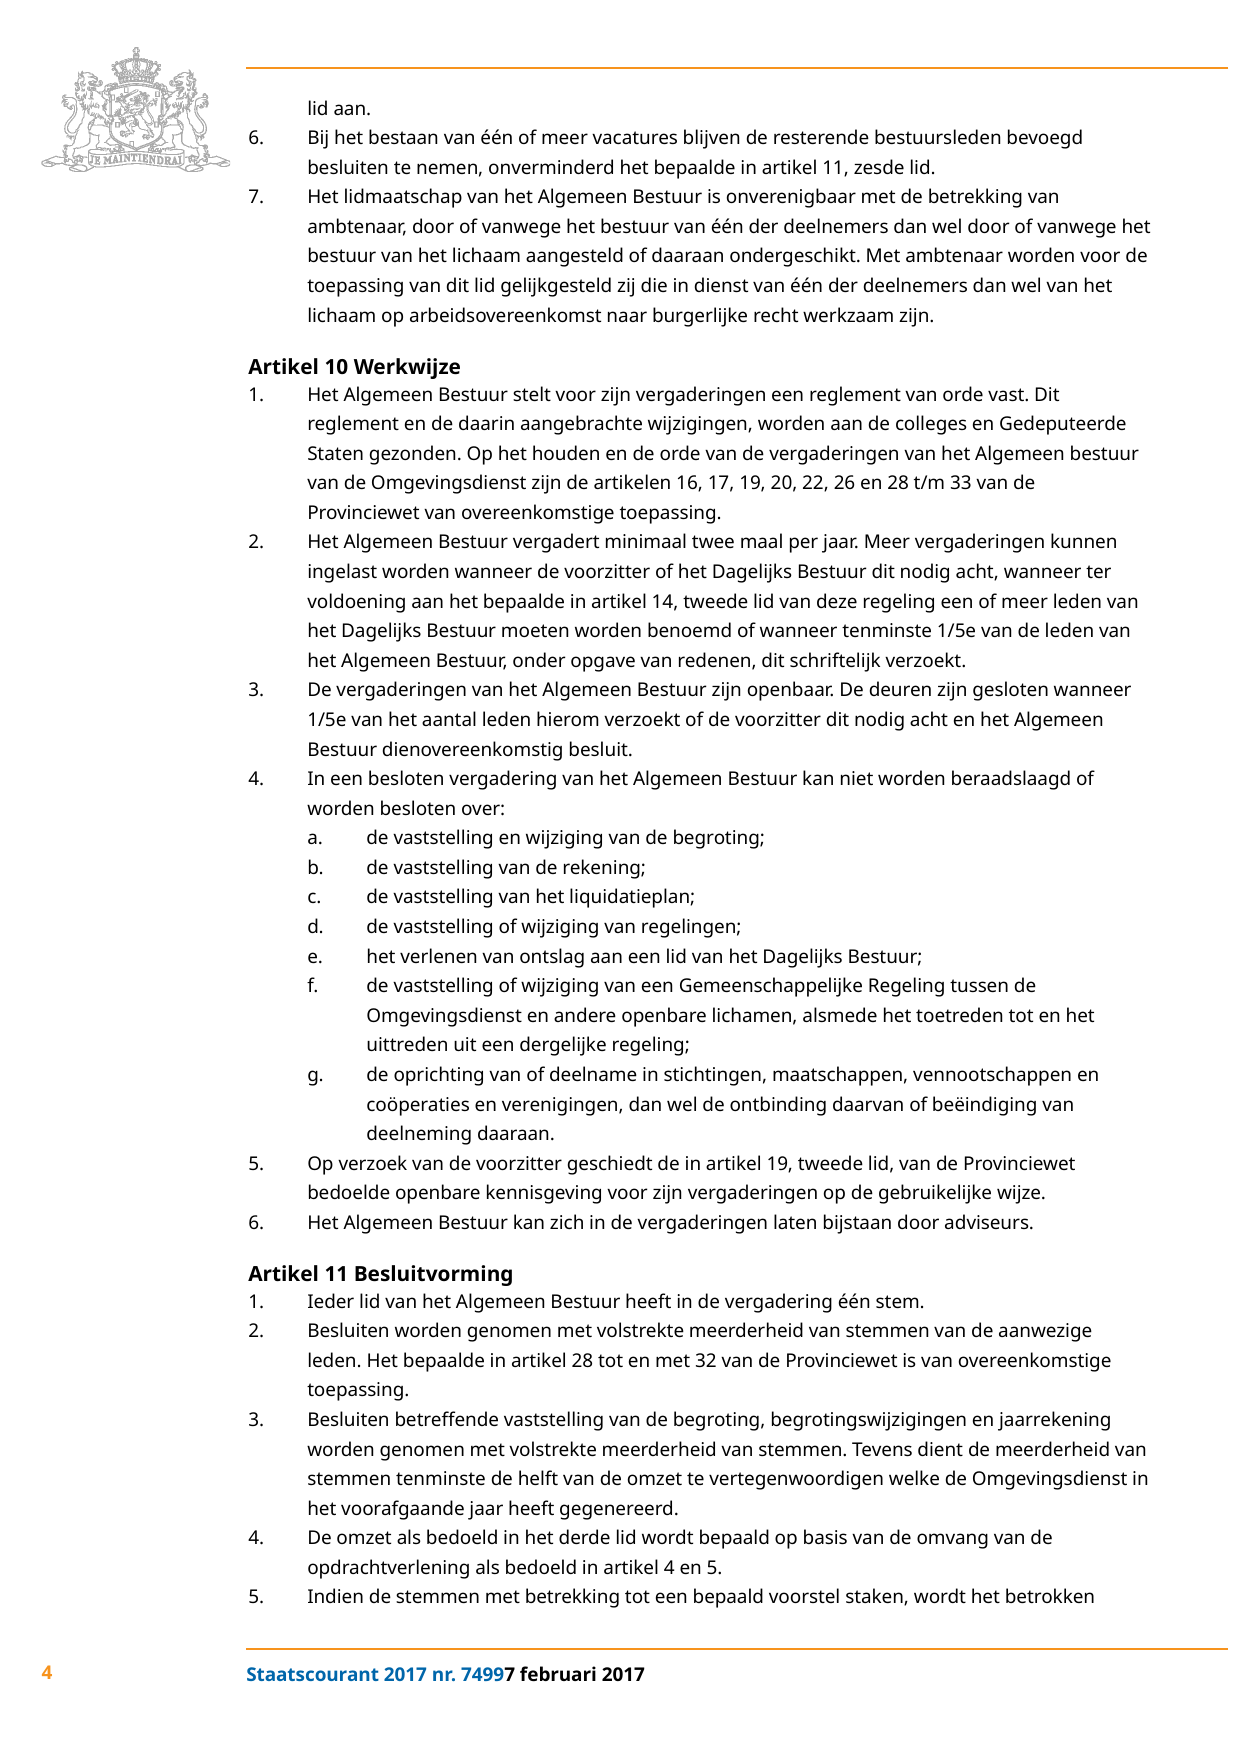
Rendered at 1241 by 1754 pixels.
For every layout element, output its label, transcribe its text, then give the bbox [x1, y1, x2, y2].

list Besluiten betreffende vaststelling van de begroting, begrotingswijzigingen en jaarrekening worden genomen met volstrekte meerderheid van stemmen. Tevens dient de meerderheid van stemmen tenminste de helft van de omzet te vertegenwoordigen welke de Omgevingsdienst in het voorafgaande jaar heeft gegenereerd. [248, 1406, 1152, 1521]
list Besluiten worden genomen met volstrekte meerderheid van stemmen van de aanwezige leden. Het bepaalde in artikel 28 tot en met 32 van de Provinciewet is van overeenkomstige toepassing. [248, 1317, 1152, 1402]
list lid aan. [248, 95, 1152, 121]
list In een besloten vergadering van het Algemeen Bestuur kan niet worden beraadslaagd of worden besloten over: [248, 765, 1152, 821]
list Op verzoek van de voorzitter geschiedt de in artikel 19, tweede lid, van de Provinciewet bedoelde openbare kennisgeving voor zijn vergaderingen op de gebruikelijke wijze. [248, 1150, 1152, 1205]
list Indien de stemmen met betrekking tot een bepaald voorstel staken, wordt het betrokken [248, 1584, 1152, 1609]
picture [41, 47, 231, 172]
list Het Algemeen Bestuur stelt voor zijn vergaderingen een reglement van orde vast. Dit reglement en de daarin aangebrachte wijzigingen, worden aan de colleges en Gedeputeerde Staten gezonden. Op het houden en de orde van de vergaderingen van het Algemeen bestuur van de Omgevingsdienst zijn de artikelen 16, 17, 19, 20, 22, 26 en 28 t/m 33 van de Provinciewet van overeenkomstige toepassing. [248, 381, 1152, 525]
list het verlenen van ontslag aan een lid van het Dagelijks Bestuur; [307, 943, 1152, 968]
list de vaststelling van het liquidatieplan; [307, 884, 1152, 909]
list Het Algemeen Bestuur vergadert minimaal twee maal per jaar. Meer vergaderingen kunnen ingelast worden wanneer de voorzitter of het Dagelijks Bestuur dit nodig acht, wanneer ter voldoening aan het bepaalde in artikel 14, tweede lid van deze regeling een of meer leden van het Dagelijks Bestuur moeten worden benoemd of wanneer tenminste 1/5e van de leden van het Algemeen Bestuur, onder opgave van redenen, dit schriftelijk verzoekt. [248, 529, 1152, 673]
list De omzet als bedoeld in het derde lid wordt bepaald op basis van de omvang van de opdrachtverlening als bedoeld in artikel 4 en 5. [248, 1524, 1152, 1580]
list de vaststelling of wijziging van een Gemeenschappelijke Regeling tussen de Omgevingsdienst en andere openbare lichamen, alsmede het toetreden tot en het uittreden uit een dergelijke regeling; [307, 972, 1152, 1057]
list Ieder lid van het Algemeen Bestuur heeft in de vergadering één stem. [248, 1288, 1152, 1314]
list Het Algemeen Bestuur kan zich in de vergaderingen laten bijstaan door adviseurs. [248, 1209, 1152, 1235]
list de vaststelling of wijziging van regelingen; [307, 913, 1152, 939]
text Artikel 11 Besluitvorming [248, 1259, 1152, 1288]
list Het lidmaatschap van het Algemeen Bestuur is onverenigbaar met de betrekking van ambtenaar, door of vanwege het bestuur van één der deelnemers dan wel door of vanwege het bestuur van het lichaam aangesteld of daaraan ondergeschikt. Met ambtenaar worden voor de toepassing van dit lid gelijkgesteld zij die in dienst van één der deelnemers dan wel van het lichaam op arbeidsovereenkomst naar burgerlijke recht werkzaam zijn. [248, 183, 1152, 328]
list de vaststelling van de rekening; [307, 854, 1152, 880]
text Artikel 10 Werkwijze [248, 352, 1152, 381]
list de vaststelling en wijziging van de begroting; [307, 824, 1152, 850]
list de oprichting van of deelname in stichtingen, maatschappen, vennootschappen en coöperaties en verenigingen, dan wel de ontbinding daarvan of beëindiging van deelneming daaraan. [307, 1061, 1152, 1146]
list Bij het bestaan van één of meer vacatures blijven de resterende bestuursleden bevoegd besluiten te nemen, onverminderd het bepaalde in artikel 11, zesde lid. [248, 124, 1152, 180]
list De vergaderingen van het Algemeen Bestuur zijn openbaar. De deuren zijn gesloten wanneer 1/5e van het aantal leden hierom verzoekt of de voorzitter dit nodig acht en het Algemeen Bestuur dienovereenkomstig besluit. [248, 677, 1152, 761]
